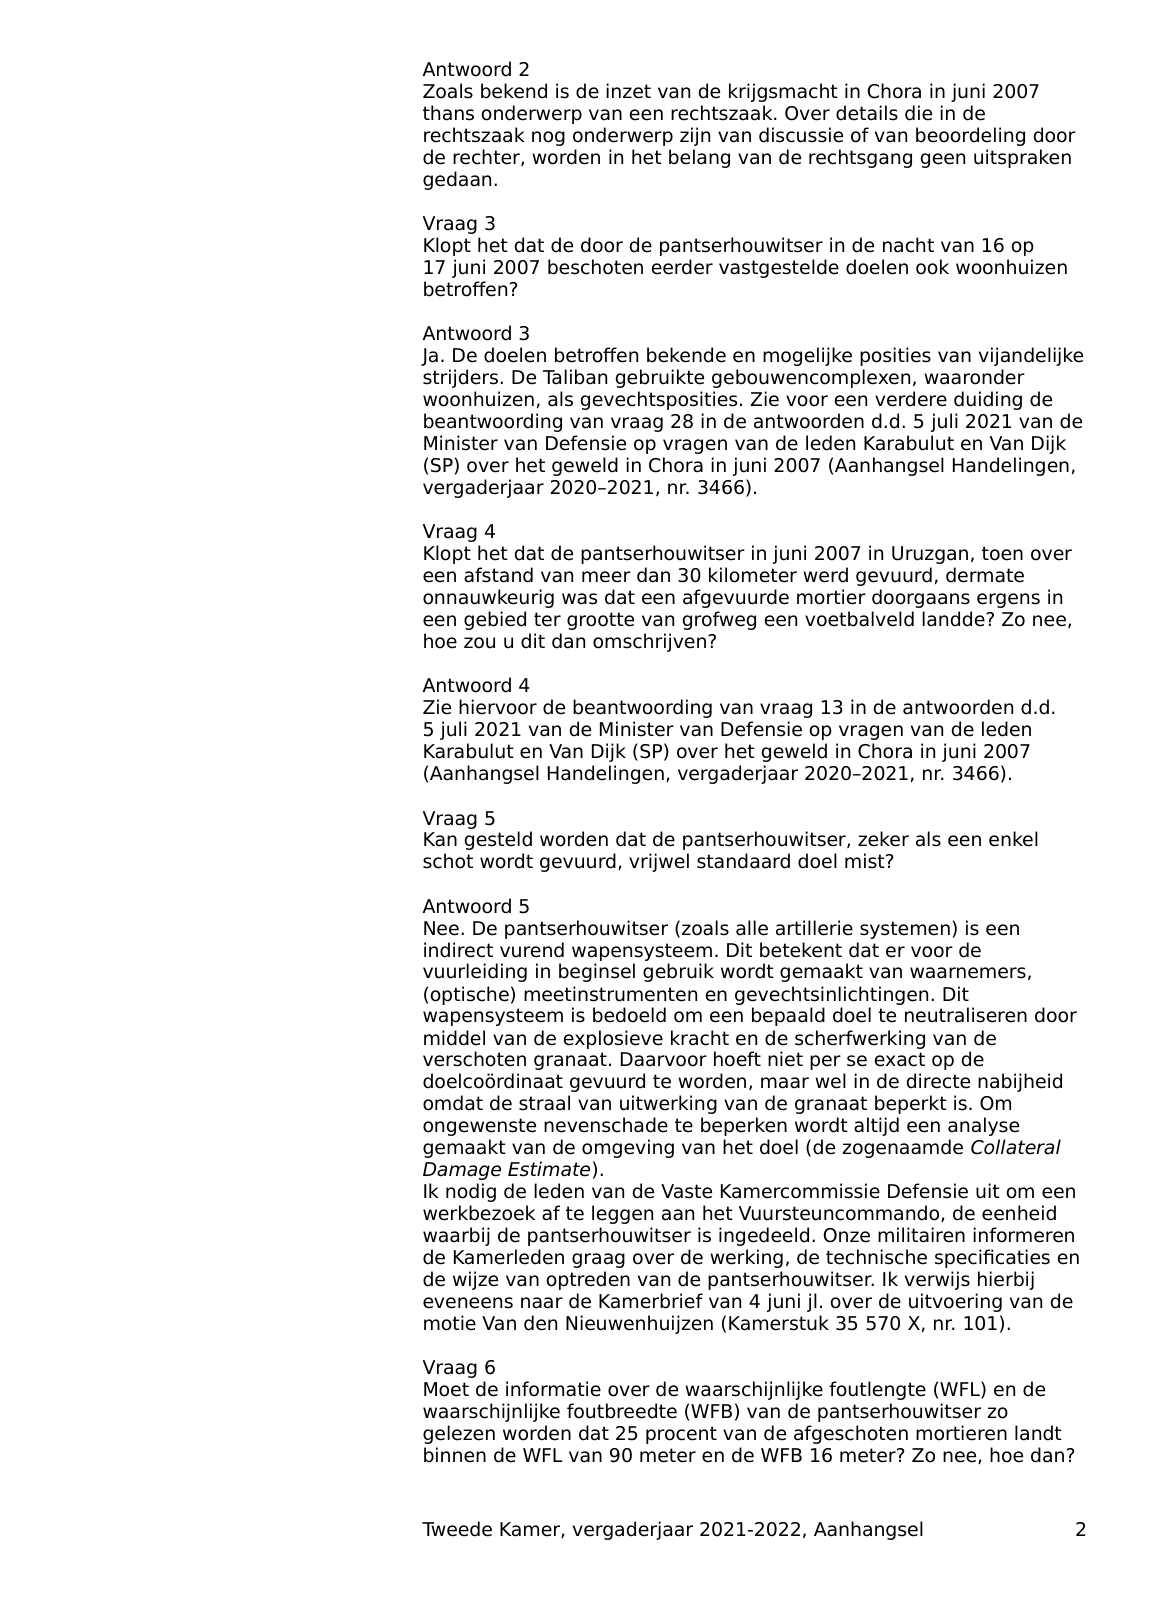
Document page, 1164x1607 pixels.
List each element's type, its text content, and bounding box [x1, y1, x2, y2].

text Antwoord 3 [422, 323, 1087, 345]
text Vraag 3 [422, 213, 1087, 235]
text Vraag 6 [422, 1357, 1087, 1379]
text Antwoord 5 [422, 896, 1087, 917]
text Vraag 4 [422, 521, 1087, 543]
text Vraag 5 [422, 807, 1087, 829]
text Moet de informatie over de waarschijnlijke foutlengte (WFL) en de waarschijnlijke foutbreedte (WFB) van de pantserhouwitser zo gelezen worden dat 25 procent van de afgeschoten mortieren landt binnen de WFL van 90 meter en de WFB 16 meter? Zo nee, hoe dan? [422, 1379, 1087, 1467]
text Ik nodig de leden van de Vaste Kamercommissie Defensie uit om een werkbezoek af te leggen aan het Vuursteuncommando, de eenheid waarbij de pantserhouwitser is ingedeeld. Onze militairen informeren de Kamerleden graag over de werking, de technische specificaties en de wijze van optreden van de pantserhouwitser. Ik verwijs hierbij eveneens naar de Kamerbrief van 4 juni jl. over de uitvoering van de motie Van den Nieuwenhuijzen (Kamerstuk 35 570 X, nr. 101). [422, 1181, 1087, 1335]
text Klopt het dat de pantserhouwitser in juni 2007 in Uruzgan, toen over een afstand van meer dan 30 kilometer werd gevuurd, dermate onnauwkeurig was dat een afgevuurde mortier doorgaans ergens in een gebied ter grootte van grofweg een voetbalveld landde? Zo nee, hoe zou u dit dan omschrijven? [422, 543, 1087, 653]
text Antwoord 2 [422, 59, 1087, 81]
text Ja. De doelen betroffen bekende en mogelijke posities van vijandelijke strijders. De Taliban gebruikte gebouwencomplexen, waaronder woonhuizen, als gevechtsposities. Zie voor een verdere duiding de beantwoording van vraag 28 in de antwoorden d.d. 5 juli 2021 van de Minister van Defensie op vragen van de leden Karabulut en Van Dijk (SP) over het geweld in Chora in juni 2007 (Aanhangsel Handelingen, vergaderjaar 2020–2021, nr. 3466). [422, 345, 1087, 499]
text Nee. De pantserhouwitser (zoals alle artillerie systemen) is een indirect vurend wapensysteem. Dit betekent dat er voor de vuurleiding in beginsel gebruik wordt gemaakt van waarnemers, (optische) meetinstrumenten en gevechtsinlichtingen. Dit wapensysteem is bedoeld om een bepaald doel te neutraliseren door middel van de explosieve kracht en de scherfwerking van de verschoten granaat. Daarvoor hoeft niet per se exact op de doelcoördinaat gevuurd te worden, maar wel in de directe nabijheid omdat de straal van uitwerking van de granaat beperkt is. Om ongewenste nevenschade te beperken wordt altijd een analyse gemaakt van de omgeving van het doel (de zogenaamde Collateral Damage Estimate). [422, 917, 1087, 1181]
text Klopt het dat de door de pantserhouwitser in de nacht van 16 op 17 juni 2007 beschoten eerder vastgestelde doelen ook woonhuizen betroffen? [422, 235, 1087, 301]
text Zie hiervoor de beantwoording van vraag 13 in de antwoorden d.d. 5 juli 2021 van de Minister van Defensie op vragen van de leden Karabulut en Van Dijk (SP) over het geweld in Chora in juni 2007 (Aanhangsel Handelingen, vergaderjaar 2020–2021, nr. 3466). [422, 697, 1087, 785]
text Kan gesteld worden dat de pantserhouwitser, zeker als een enkel schot wordt gevuurd, vrijwel standaard doel mist? [422, 829, 1087, 873]
text Antwoord 4 [422, 675, 1087, 697]
text Zoals bekend is de inzet van de krijgsmacht in Chora in juni 2007 thans onderwerp van een rechtszaak. Over details die in de rechtszaak nog onderwerp zijn van discussie of van beoordeling door de rechter, worden in het belang van de rechtsgang geen uitspraken gedaan. [422, 81, 1087, 191]
